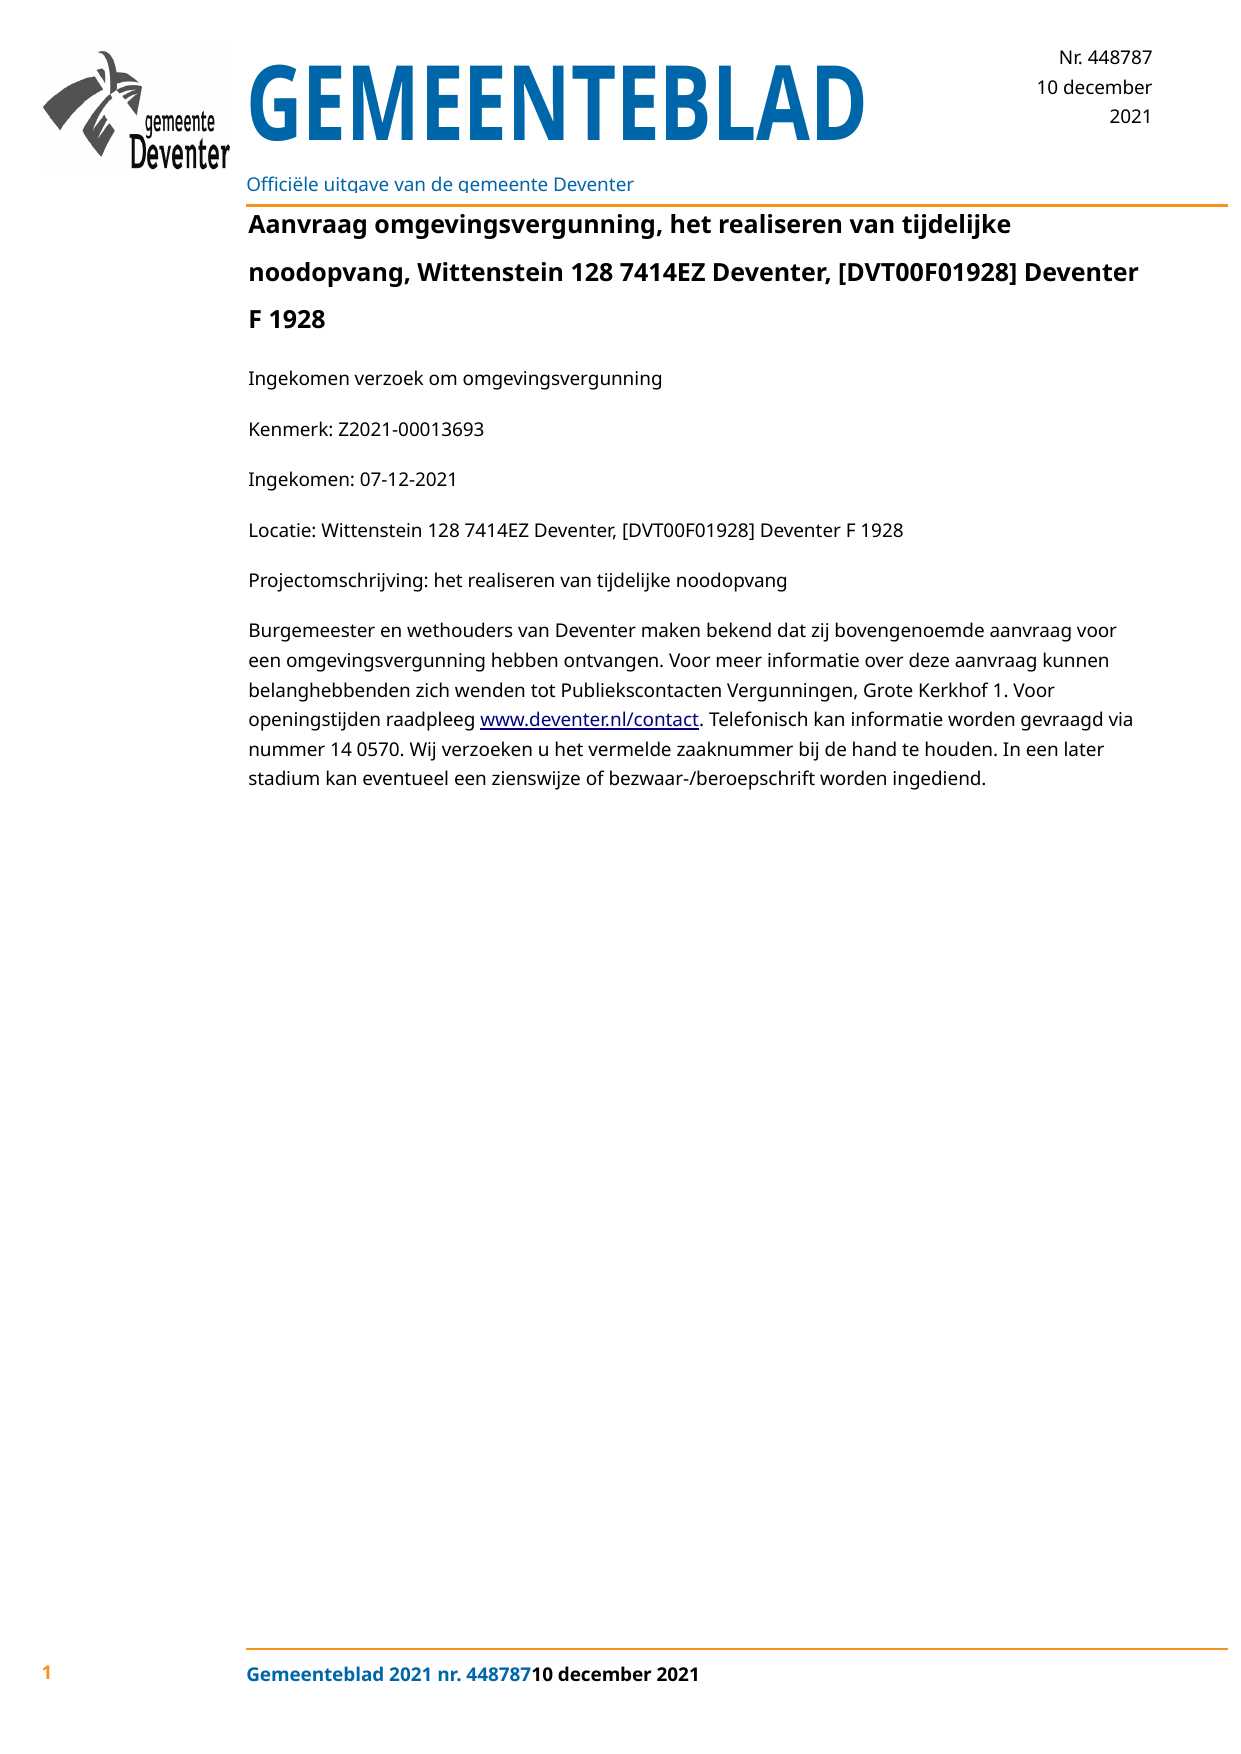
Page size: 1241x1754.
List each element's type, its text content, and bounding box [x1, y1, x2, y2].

text Burgemeester en wethouders van Deventer maken bekend dat zij bovengenoemde aanvraag voor een omgevingsvergunning hebben ontvangen. Voor meer informatie over deze aanvraag kunnen belanghebbenden zich wenden tot Publiekscontacten Vergunningen, Grote Kerkhof 1. Voor openingstijden raadpleeg www.deventer.nl/contact. Telefonisch kan informatie worden gevraagd via nummer 14 0570. Wij verzoeken u het vermelde zaaknummer bij de hand te houden. In een later stadium kan eventueel een zienswijze of bezwaar-/beroepschrift worden ingediend. [248, 618, 1152, 791]
picture [41, 47, 231, 172]
text Aanvraag omgevingsvergunning, het realiseren van tijdelijke noodopvang, Wittenstein 128 7414EZ Deventer, [DVT00F01928] Deventer F 1928 [248, 207, 1152, 336]
text Ingekomen: 07-12-2021 [248, 466, 1152, 492]
text Ingekomen verzoek om omgevingsvergunning [248, 366, 1152, 391]
text Projectomschrijving: het realiseren van tijdelijke noodopvang [248, 567, 1152, 593]
text Kenmerk: Z2021-00013693 [248, 416, 1152, 442]
text Locatie: Wittenstein 128 7414EZ Deventer, [DVT00F01928] Deventer F 1928 [248, 517, 1152, 542]
